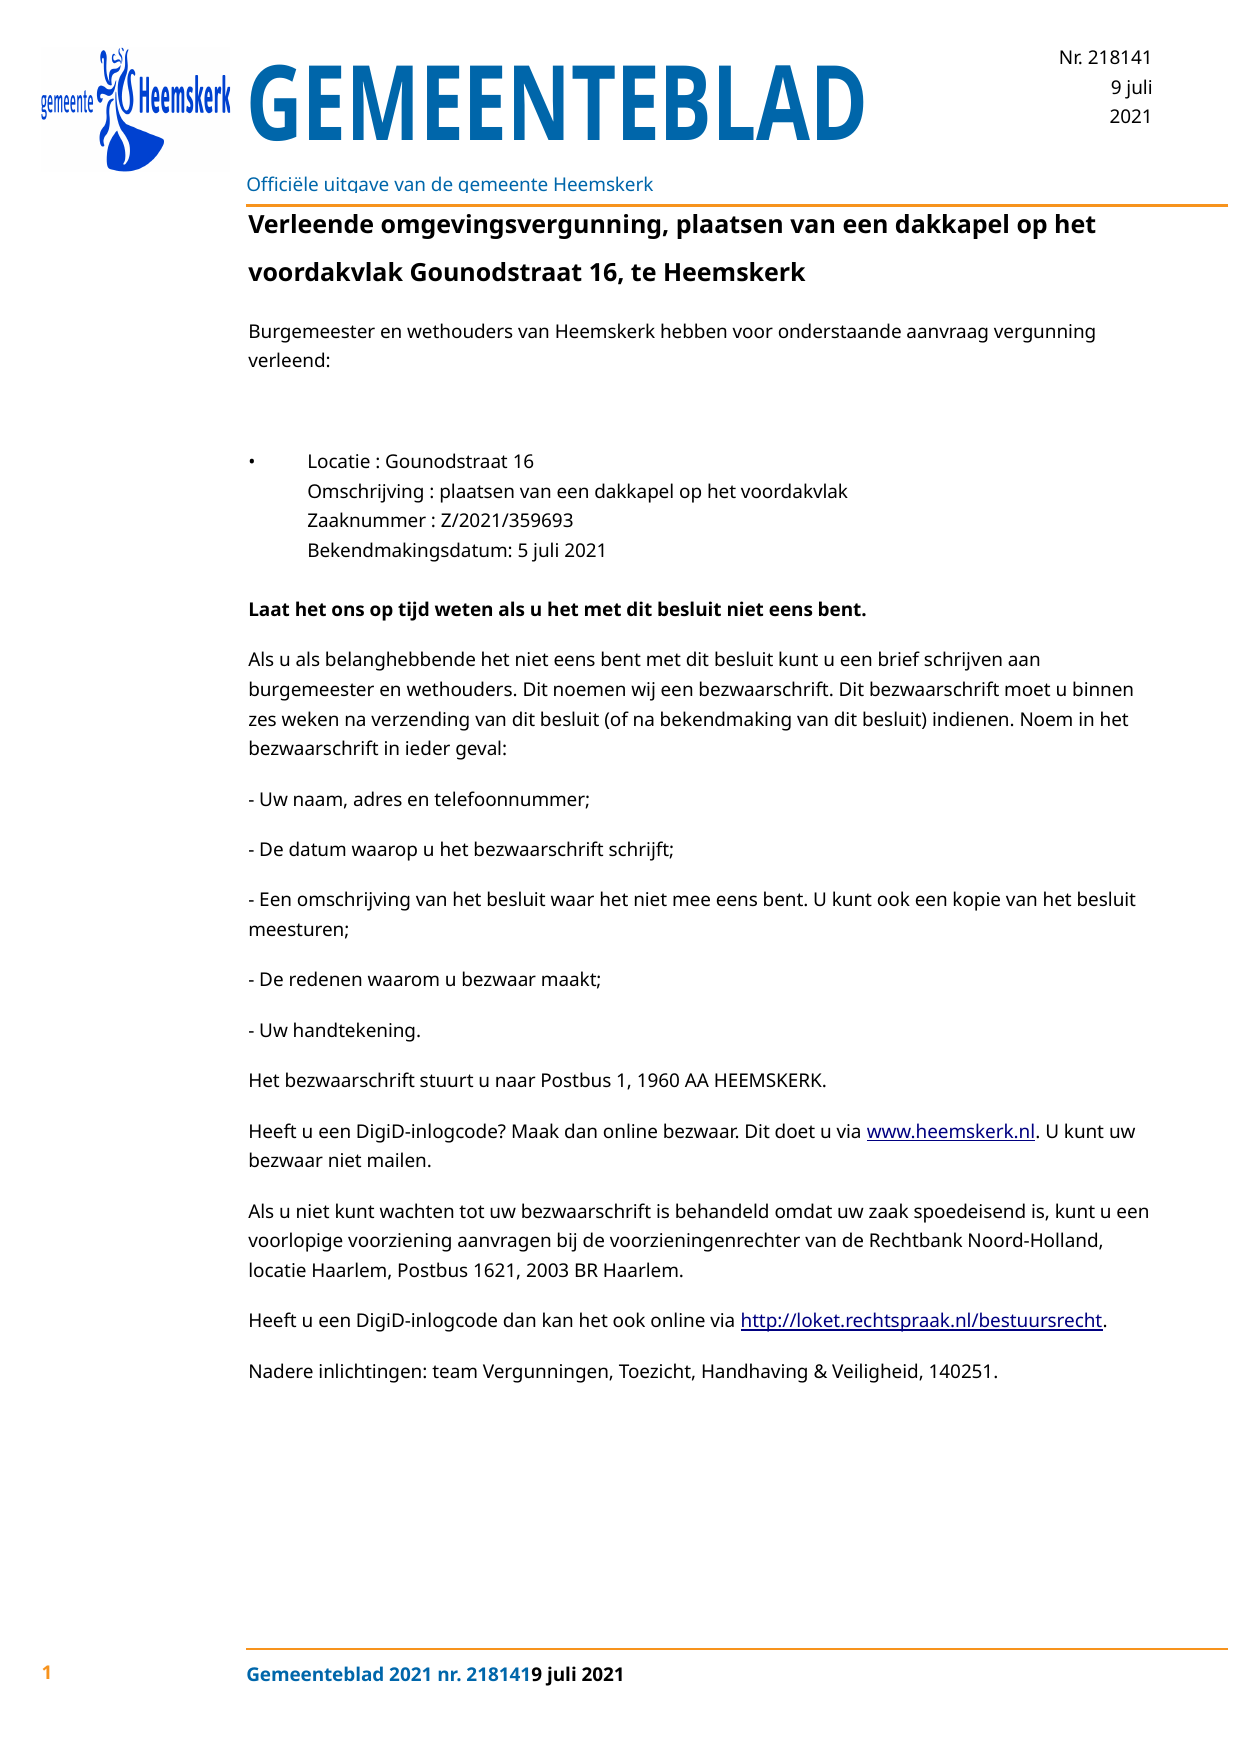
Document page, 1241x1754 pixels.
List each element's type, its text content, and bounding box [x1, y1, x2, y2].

text Als u niet kunt wachten tot uw bezwaarschrift is behandeld omdat uw zaak spoedeisend is, kunt u een voorlopige voorziening aanvragen bij de voorzieningenrechter van de Rechtbank Noord-Holland, locatie Haarlem, Postbus 1621, 2003 BR Haarlem. [248, 1198, 1152, 1283]
picture [41, 47, 231, 172]
list Zaaknummer : Z/2021/359693 [248, 507, 1152, 533]
text Laat het ons op tijd weten als u het met dit besluit niet eens bent. [248, 596, 1152, 622]
list Omschrijving : plaatsen van een dakkapel op het voordakvlak [248, 478, 1152, 504]
text Verleende omgevingsvergunning, plaatsen van een dakkapel op het voordakvlak Gounodstraat 16, te Heemskerk [248, 207, 1152, 288]
text Heeft u een DigiD-inlogcode? Maak dan online bezwaar. Dit doet u via www.heemskerk.nl. U kunt uw bezwaar niet mailen. [248, 1118, 1152, 1173]
text - De datum waarop u het bezwaarschrift schrijft; [248, 836, 1152, 862]
list Bekendmakingsdatum: 5 juli 2021 [248, 537, 1152, 563]
text Als u als belanghebbende het niet eens bent met dit besluit kunt u een brief schrijven aan burgemeester en wethouders. Dit noemen wij een bezwaarschrift. Dit bezwaarschrift moet u binnen zes weken na verzending van dit besluit (of na bekendmaking van dit besluit) indienen. Noem in het bezwaarschrift in ieder geval: [248, 647, 1152, 761]
text - Uw handtekening. [248, 1017, 1152, 1043]
text Nadere inlichtingen: team Vergunningen, Toezicht, Handhaving & Veiligheid, 140251. [248, 1358, 1152, 1384]
text - Uw naam, adres en telefoonnummer; [248, 786, 1152, 812]
text Het bezwaarschrift stuurt u naar Postbus 1, 1960 AA HEEMSKERK. [248, 1067, 1152, 1093]
text Heeft u een DigiD-inlogcode dan kan het ook online via http://loket.rechtspraak.nl/bestuursrecht. [248, 1307, 1152, 1333]
list Locatie : Gounodstraat 16 [248, 448, 1152, 474]
text - Een omschrijving van het besluit waar het niet mee eens bent. U kunt ook een kopie van het besluit meesturen; [248, 887, 1152, 942]
text Burgemeester en wethouders van Heemskerk hebben voor onderstaande aanvraag vergunning verleend: [248, 318, 1152, 373]
text - De redenen waarom u bezwaar maakt; [248, 967, 1152, 992]
